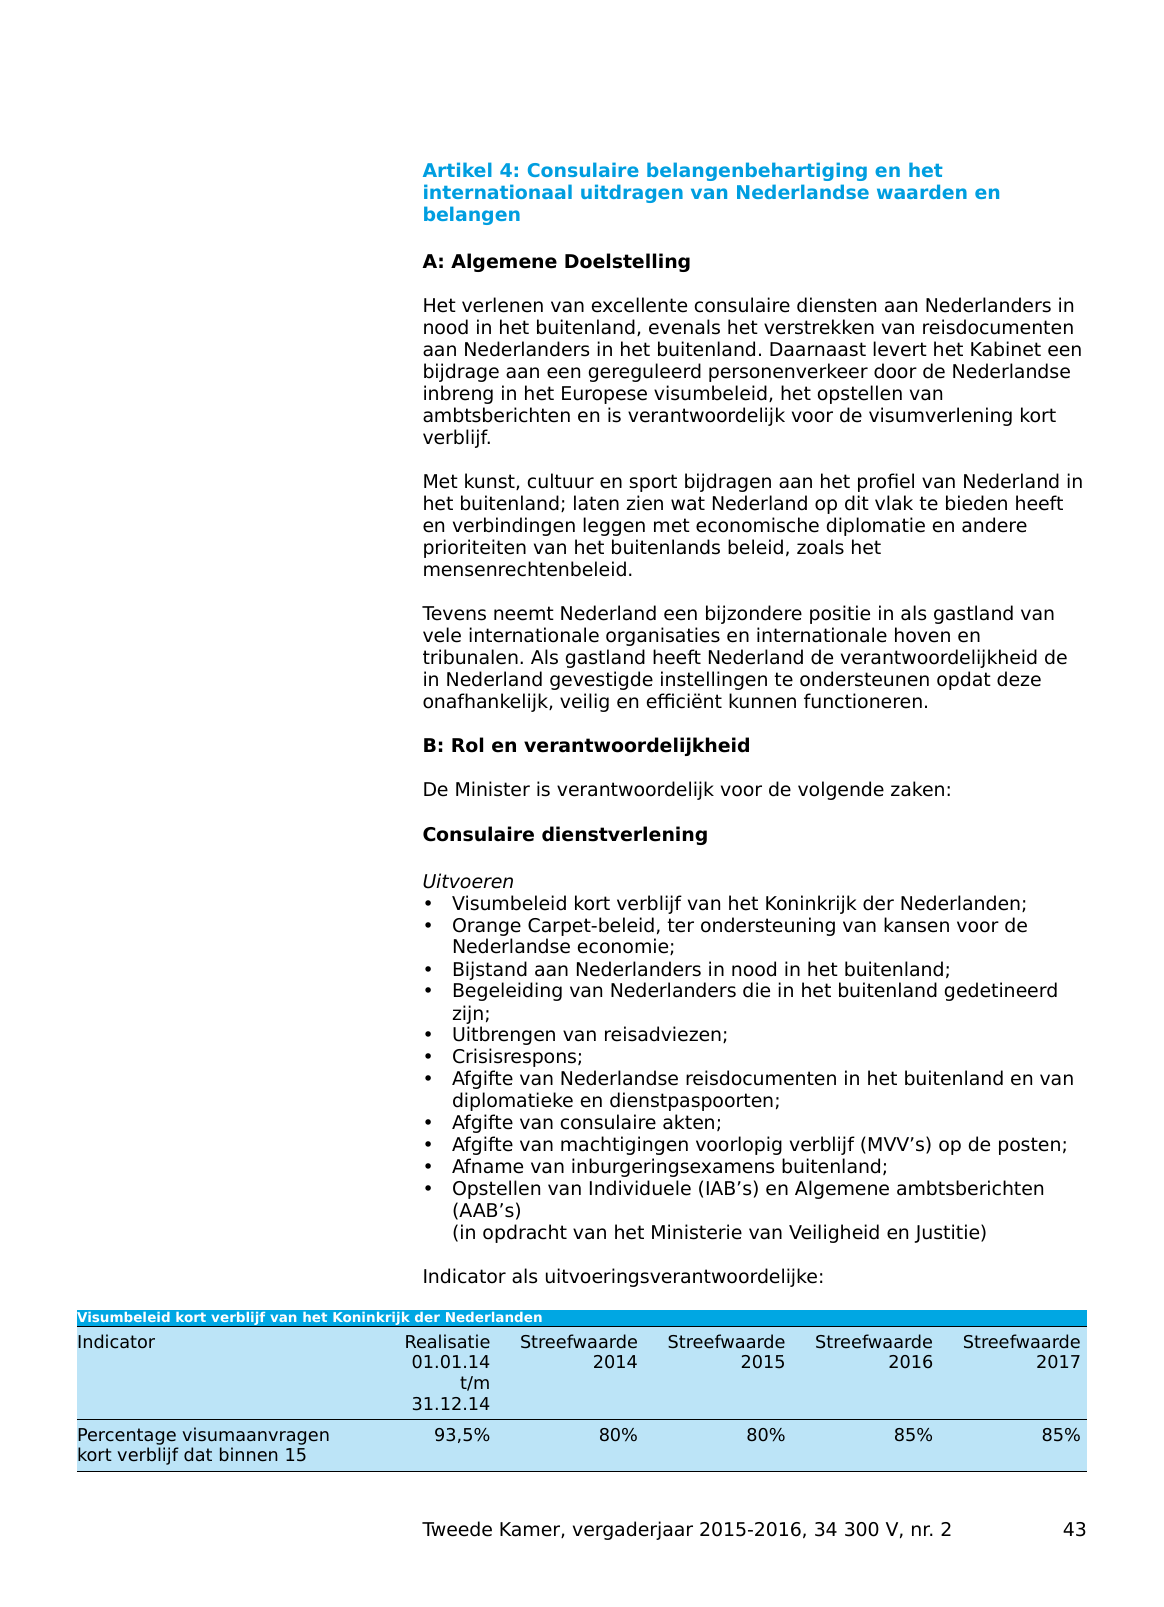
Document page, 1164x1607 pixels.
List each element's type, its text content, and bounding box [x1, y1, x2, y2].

table_cell 85% [939, 1420, 1087, 1471]
table_cell 85% [791, 1420, 939, 1471]
text Het verlenen van excellente consulaire diensten aan Nederlanders in nood in het buitenland, evenals het verstrekken van reisdocumenten aan Nederlanders in het buitenland. Daarnaast levert het Kabinet een bijdrage aan een gereguleerd personenverkeer door de Nederlandse inbreng in het Europese visumbeleid, het opstellen van ambtsberichten en is verantwoordelijk voor de visumverlening kort verblijf. [422, 295, 1087, 449]
table_cell Streefwaarde 2016 [791, 1327, 939, 1419]
table_cell Streefwaarde 2015 [644, 1327, 791, 1419]
text • Orange Carpet-beleid, ter ondersteuning van kansen voor de Nederlandse economie; [422, 914, 1087, 958]
subtitle B: Rol en verantwoordelijkheid [422, 735, 1087, 757]
text • Uitbrengen van reisadviezen; [422, 1024, 1087, 1046]
table_header Visumbeleid kort verblijf van het Koninkrijk der Nederlanden [77, 1310, 1087, 1326]
text De Minister is verantwoordelijk voor de volgende zaken: [422, 779, 1087, 801]
table_cell Streefwaarde 2014 [496, 1327, 644, 1419]
table_cell Percentage visumaanvragen kort verblijf dat binnen 15 [77, 1420, 348, 1471]
table_cell 93,5% [348, 1420, 496, 1471]
text • Begeleiding van Nederlanders die in het buitenland gedetineerd zijn; [422, 980, 1087, 1024]
text • Afname van inburgeringsexamens buitenland; [422, 1156, 1087, 1178]
text • Opstellen van Individuele (IAB’s) en Algemene ambtsberichten (AAB’s) [422, 1178, 1087, 1222]
table_cell Indicator [77, 1327, 348, 1419]
subtitle Artikel 4: Consulaire belangenbehartiging en het internationaal uitdragen van Nederlandse waarden en belangen [422, 160, 1087, 226]
text • Bijstand aan Nederlanders in nood in het buitenland; [422, 958, 1087, 980]
text • Afgifte van Nederlandse reisdocumenten in het buitenland en van diplomatieke en dienstpaspoorten; [422, 1068, 1087, 1112]
text • Visumbeleid kort verblijf van het Koninkrijk der Nederlanden; [422, 892, 1087, 914]
subtitle Consulaire dienstverlening [422, 823, 1087, 846]
text • Afgifte van consulaire akten; [422, 1112, 1087, 1134]
text Indicator als uitvoeringsverantwoordelijke: [422, 1266, 1087, 1288]
table_cell 80% [496, 1420, 644, 1471]
subtitle Uitvoeren [422, 871, 1087, 892]
text Met kunst, cultuur en sport bijdragen aan het profiel van Nederland in het buitenland; laten zien wat Nederland op dit vlak te bieden heeft en verbindingen leggen met economische diplomatie en andere prioriteiten van het buitenlands beleid, zoals het mensenrechtenbeleid. [422, 471, 1087, 581]
subtitle A: Algemene Doelstelling [422, 251, 1087, 273]
text • Crisisrespons; [422, 1046, 1087, 1068]
table_cell Streefwaarde 2017 [939, 1327, 1087, 1419]
table_cell 80% [644, 1420, 791, 1471]
table_cell Realisatie 01.01.14 t/m 31.12.14 [348, 1327, 496, 1419]
text (in opdracht van het Ministerie van Veiligheid en Justitie) [452, 1222, 1087, 1244]
text Tevens neemt Nederland een bijzondere positie in als gastland van vele internationale organisaties en internationale hoven en tribunalen. Als gastland heeft Nederland de verantwoordelijkheid de in Nederland gevestigde instellingen te ondersteunen opdat deze onafhankelijk, veilig en efficiënt kunnen functioneren. [422, 603, 1087, 713]
text • Afgifte van machtigingen voorlopig verblijf (MVV’s) op de posten; [422, 1134, 1087, 1156]
